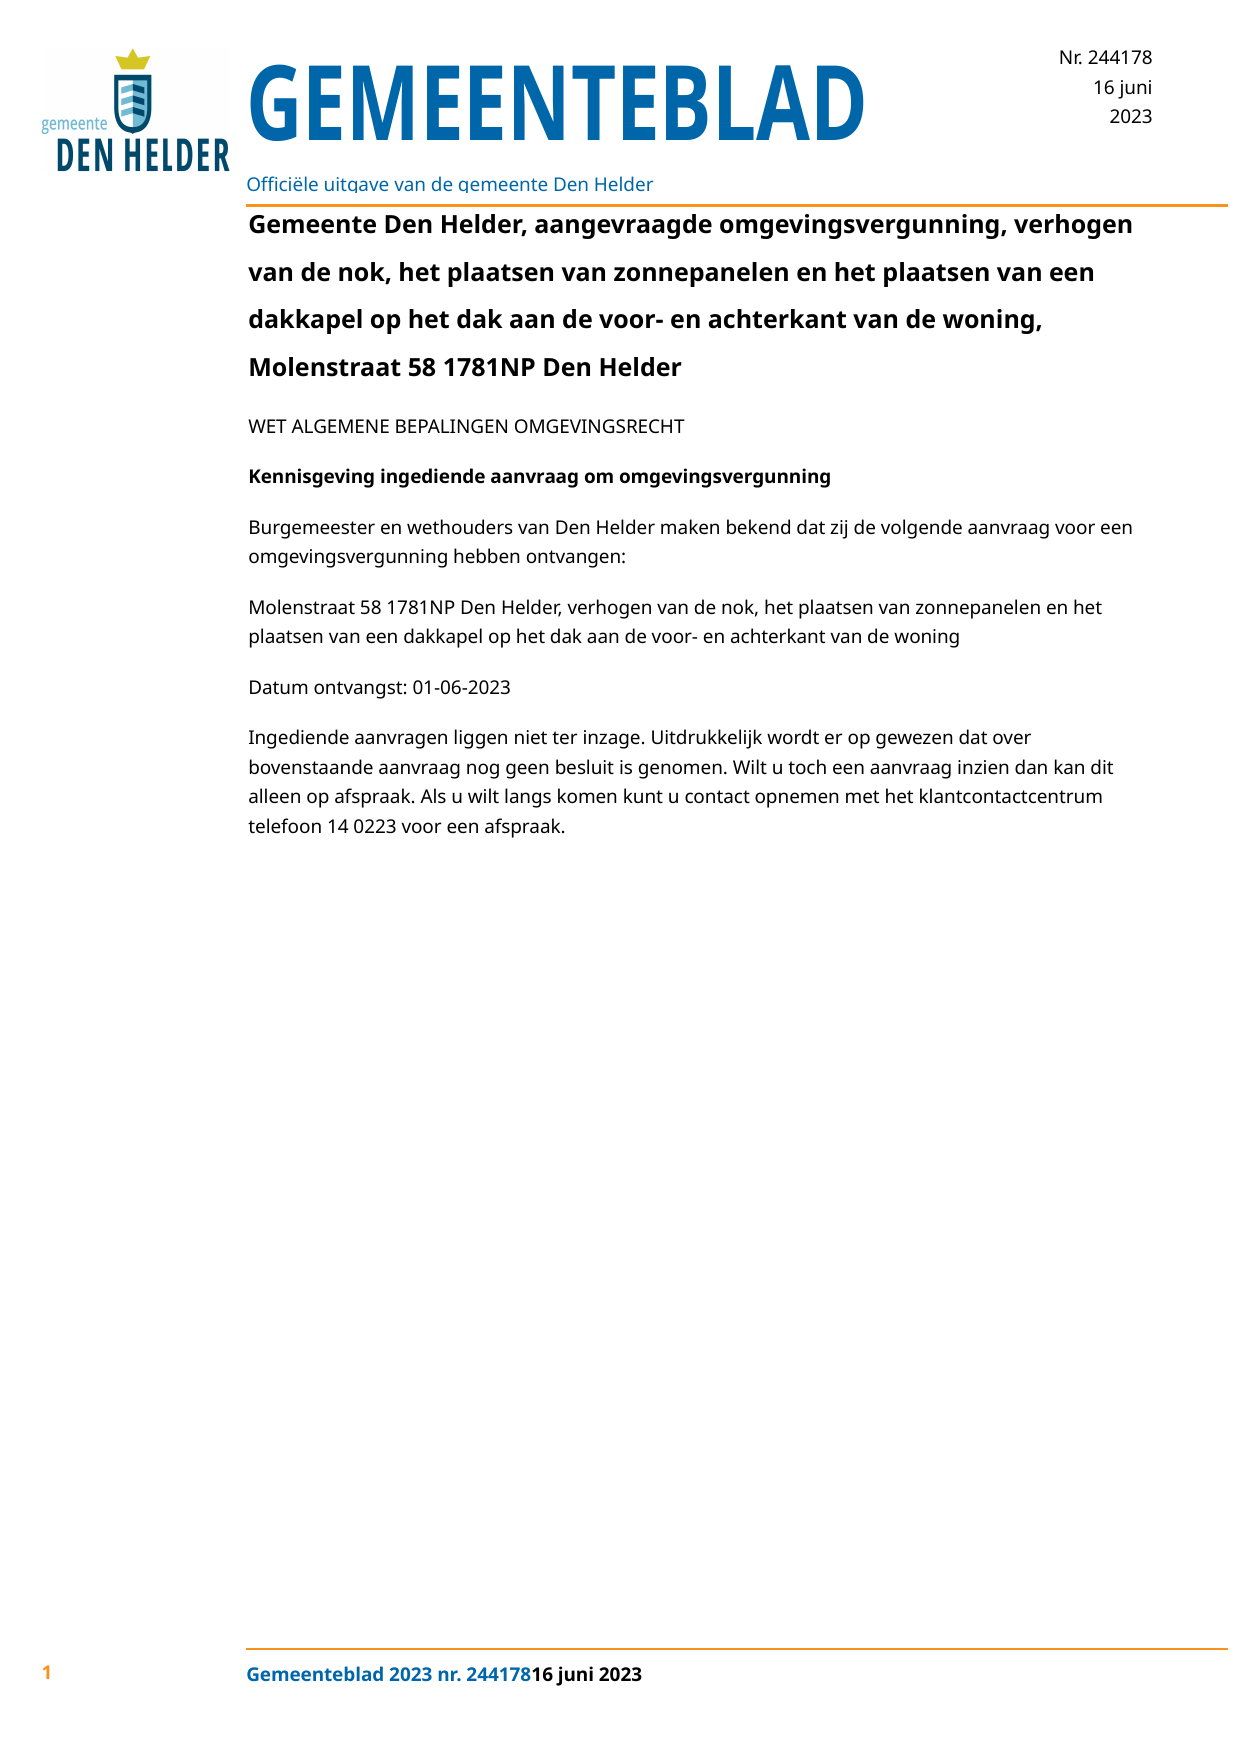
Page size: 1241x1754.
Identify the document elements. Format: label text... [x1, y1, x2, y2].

text Burgemeester en wethouders van Den Helder maken bekend dat zij de volgende aanvraag voor een omgevingsvergunning hebben ontvangen: [248, 514, 1152, 569]
picture [100, 154, 106, 172]
picture [220, 160, 224, 172]
picture [182, 144, 187, 165]
picture [63, 144, 68, 165]
text Kennisgeving ingediende aanvraag om omgevingsvergunning [248, 463, 1152, 489]
picture [130, 157, 135, 172]
text Molenstraat 58 1781NP Den Helder, verhogen van de nok, het plaatsen van zonnepanelen en het plaatsen van een dakkapel op het dak aan de voor- en achterkant van de woning [248, 594, 1152, 649]
text Gemeente Den Helder, aangevraagde omgevingsvergunning, verhogen van de nok, het plaatsen van zonnepanelen en het plaatsen van een dakkapel op het dak aan de voor- en achterkant van de woning, Molenstraat 58 1781NP Den Helder [248, 207, 1152, 384]
text Ingediende aanvragen liggen niet ter inzage. Uitdrukkelijk wordt er op gewezen dat over bovenstaande aanvraag nog geen besluit is genomen. Wilt u toch een aanvraag inzien dan kan dit alleen op afspraak. Als u wilt langs komen kunt u contact opnemen met het klantcontactcentrum telefoon 14 0223 voor een afspraak. [248, 724, 1152, 839]
text Datum ontvangst: 01-06-2023 [248, 674, 1152, 700]
text WET ALGEMENE BEPALINGEN OMGEVINGSRECHT [248, 413, 1152, 439]
picture [41, 47, 231, 172]
